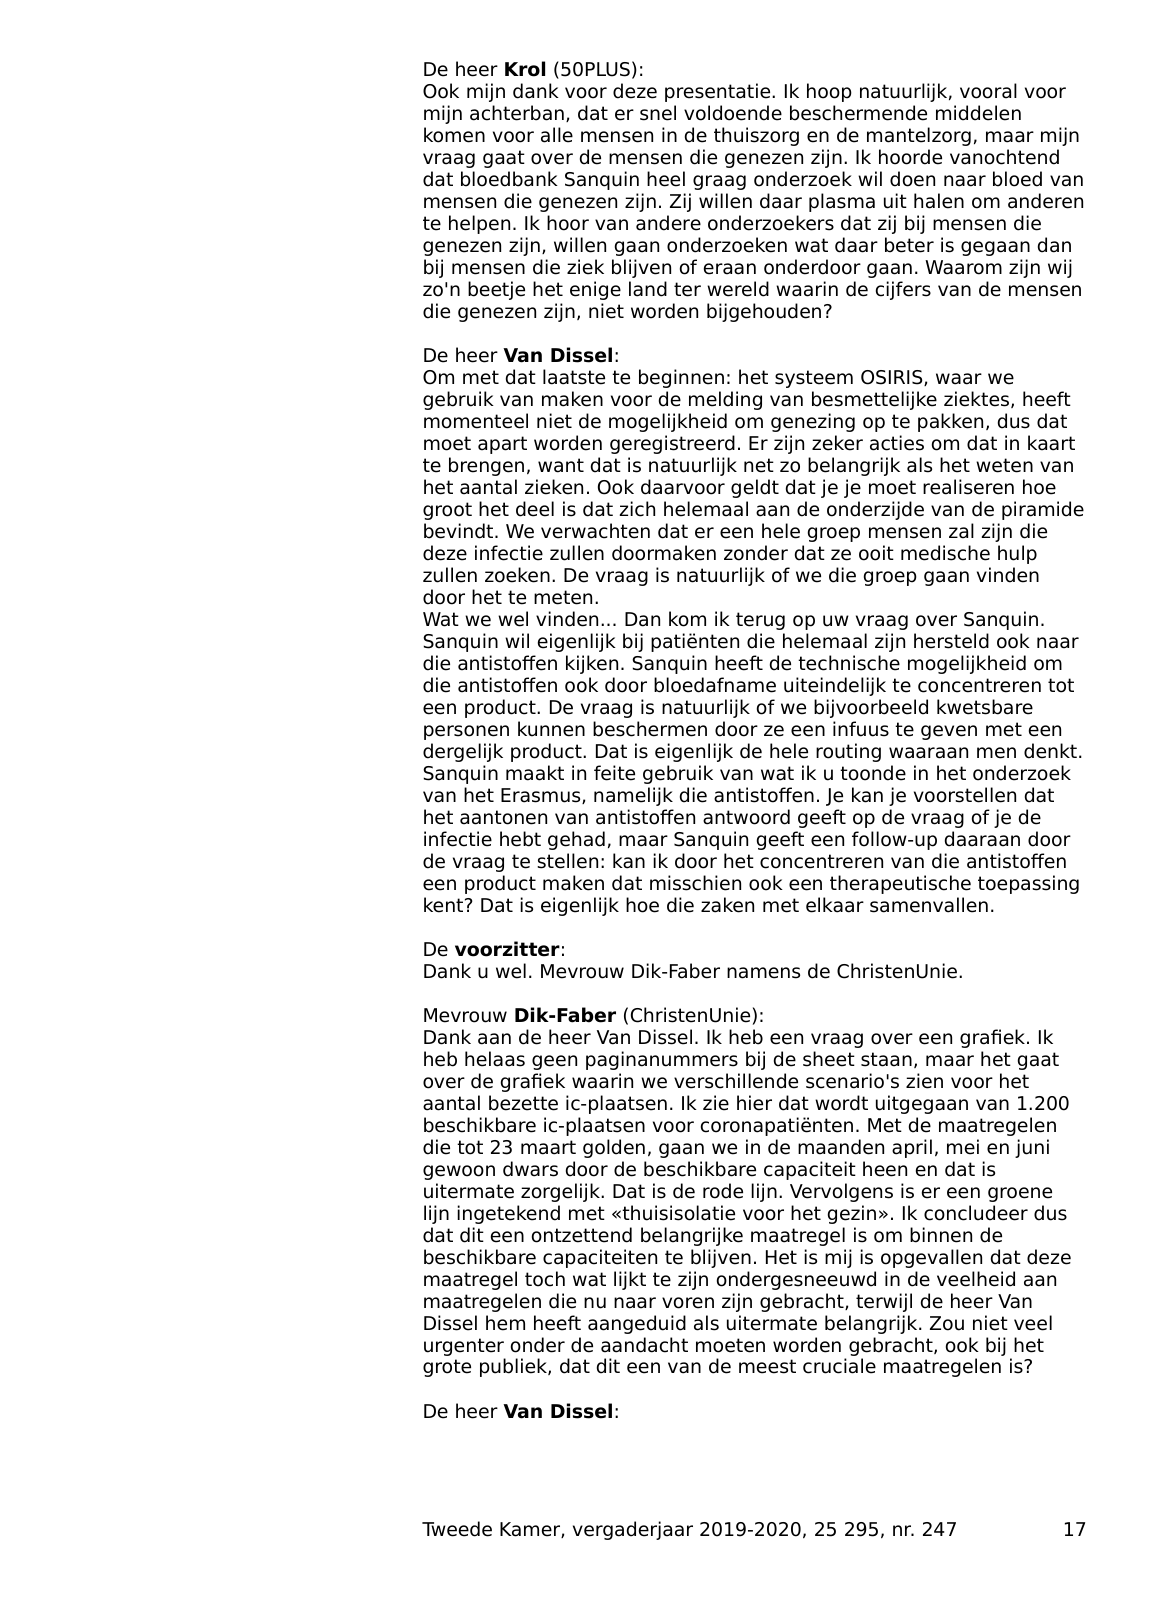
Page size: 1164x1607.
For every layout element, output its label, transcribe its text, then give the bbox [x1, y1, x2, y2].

text Dank u wel. Mevrouw Dik-Faber namens de ChristenUnie. [422, 961, 1087, 983]
text De voorzitter: [422, 939, 1087, 961]
text Dank aan de heer Van Dissel. Ik heb een vraag over een grafiek. Ik heb helaas geen paginanummers bij de sheet staan, maar het gaat over de grafiek waarin we verschillende scenario's zien voor het aantal bezette ic-plaatsen. Ik zie hier dat wordt uitgegaan van 1.200 beschikbare ic-plaatsen voor coronapatiënten. Met de maatregelen die tot 23 maart golden, gaan we in de maanden april, mei en juni gewoon dwars door de beschikbare capaciteit heen en dat is uitermate zorgelijk. Dat is de rode lijn. Vervolgens is er een groene lijn ingetekend met «thuisisolatie voor het gezin». Ik concludeer dus dat dit een ontzettend belangrijke maatregel is om binnen de beschikbare capaciteiten te blijven. Het is mij is opgevallen dat deze maatregel toch wat lijkt te zijn ondergesneeuwd in de veelheid aan maatregelen die nu naar voren zijn gebracht, terwijl de heer Van Dissel hem heeft aangeduid als uitermate belangrijk. Zou niet veel urgenter onder de aandacht moeten worden gebracht, ook bij het grote publiek, dat dit een van de meest cruciale maatregelen is? [422, 1027, 1087, 1378]
text Om met dat laatste te beginnen: het systeem OSIRIS, waar we gebruik van maken voor de melding van besmettelijke ziektes, heeft momenteel niet de mogelijkheid om genezing op te pakken, dus dat moet apart worden geregistreerd. Er zijn zeker acties om dat in kaart te brengen, want dat is natuurlijk net zo belangrijk als het weten van het aantal zieken. Ook daarvoor geldt dat je je moet realiseren hoe groot het deel is dat zich helemaal aan de onderzijde van de piramide bevindt. We verwachten dat er een hele groep mensen zal zijn die deze infectie zullen doormaken zonder dat ze ooit medische hulp zullen zoeken. De vraag is natuurlijk of we die groep gaan vinden door het te meten. [422, 367, 1087, 609]
text Mevrouw Dik-Faber (ChristenUnie): [422, 1005, 1087, 1027]
text De heer Van Dissel: [422, 1401, 1087, 1423]
text De heer Krol (50PLUS): [422, 59, 1087, 81]
text Ook mijn dank voor deze presentatie. Ik hoop natuurlijk, vooral voor mijn achterban, dat er snel voldoende beschermende middelen komen voor alle mensen in de thuiszorg en de mantelzorg, maar mijn vraag gaat over de mensen die genezen zijn. Ik hoorde vanochtend dat bloedbank Sanquin heel graag onderzoek wil doen naar bloed van mensen die genezen zijn. Zij willen daar plasma uit halen om anderen te helpen. Ik hoor van andere onderzoekers dat zij bij mensen die genezen zijn, willen gaan onderzoeken wat daar beter is gegaan dan bij mensen die ziek blijven of eraan onderdoor gaan. Waarom zijn wij zo'n beetje het enige land ter wereld waarin de cijfers van de mensen die genezen zijn, niet worden bijgehouden? [422, 81, 1087, 323]
text Wat we wel vinden... Dan kom ik terug op uw vraag over Sanquin. Sanquin wil eigenlijk bij patiënten die helemaal zijn hersteld ook naar die antistoffen kijken. Sanquin heeft de technische mogelijkheid om die antistoffen ook door bloedafname uiteindelijk te concentreren tot een product. De vraag is natuurlijk of we bijvoorbeeld kwetsbare personen kunnen beschermen door ze een infuus te geven met een dergelijk product. Dat is eigenlijk de hele routing waaraan men denkt. Sanquin maakt in feite gebruik van wat ik u toonde in het onderzoek van het Erasmus, namelijk die antistoffen. Je kan je voorstellen dat het aantonen van antistoffen antwoord geeft op de vraag of je de infectie hebt gehad, maar Sanquin geeft een follow-up daaraan door de vraag te stellen: kan ik door het concentreren van die antistoffen een product maken dat misschien ook een therapeutische toepassing kent? Dat is eigenlijk hoe die zaken met elkaar samenvallen. [422, 609, 1087, 916]
text De heer Van Dissel: [422, 345, 1087, 367]
